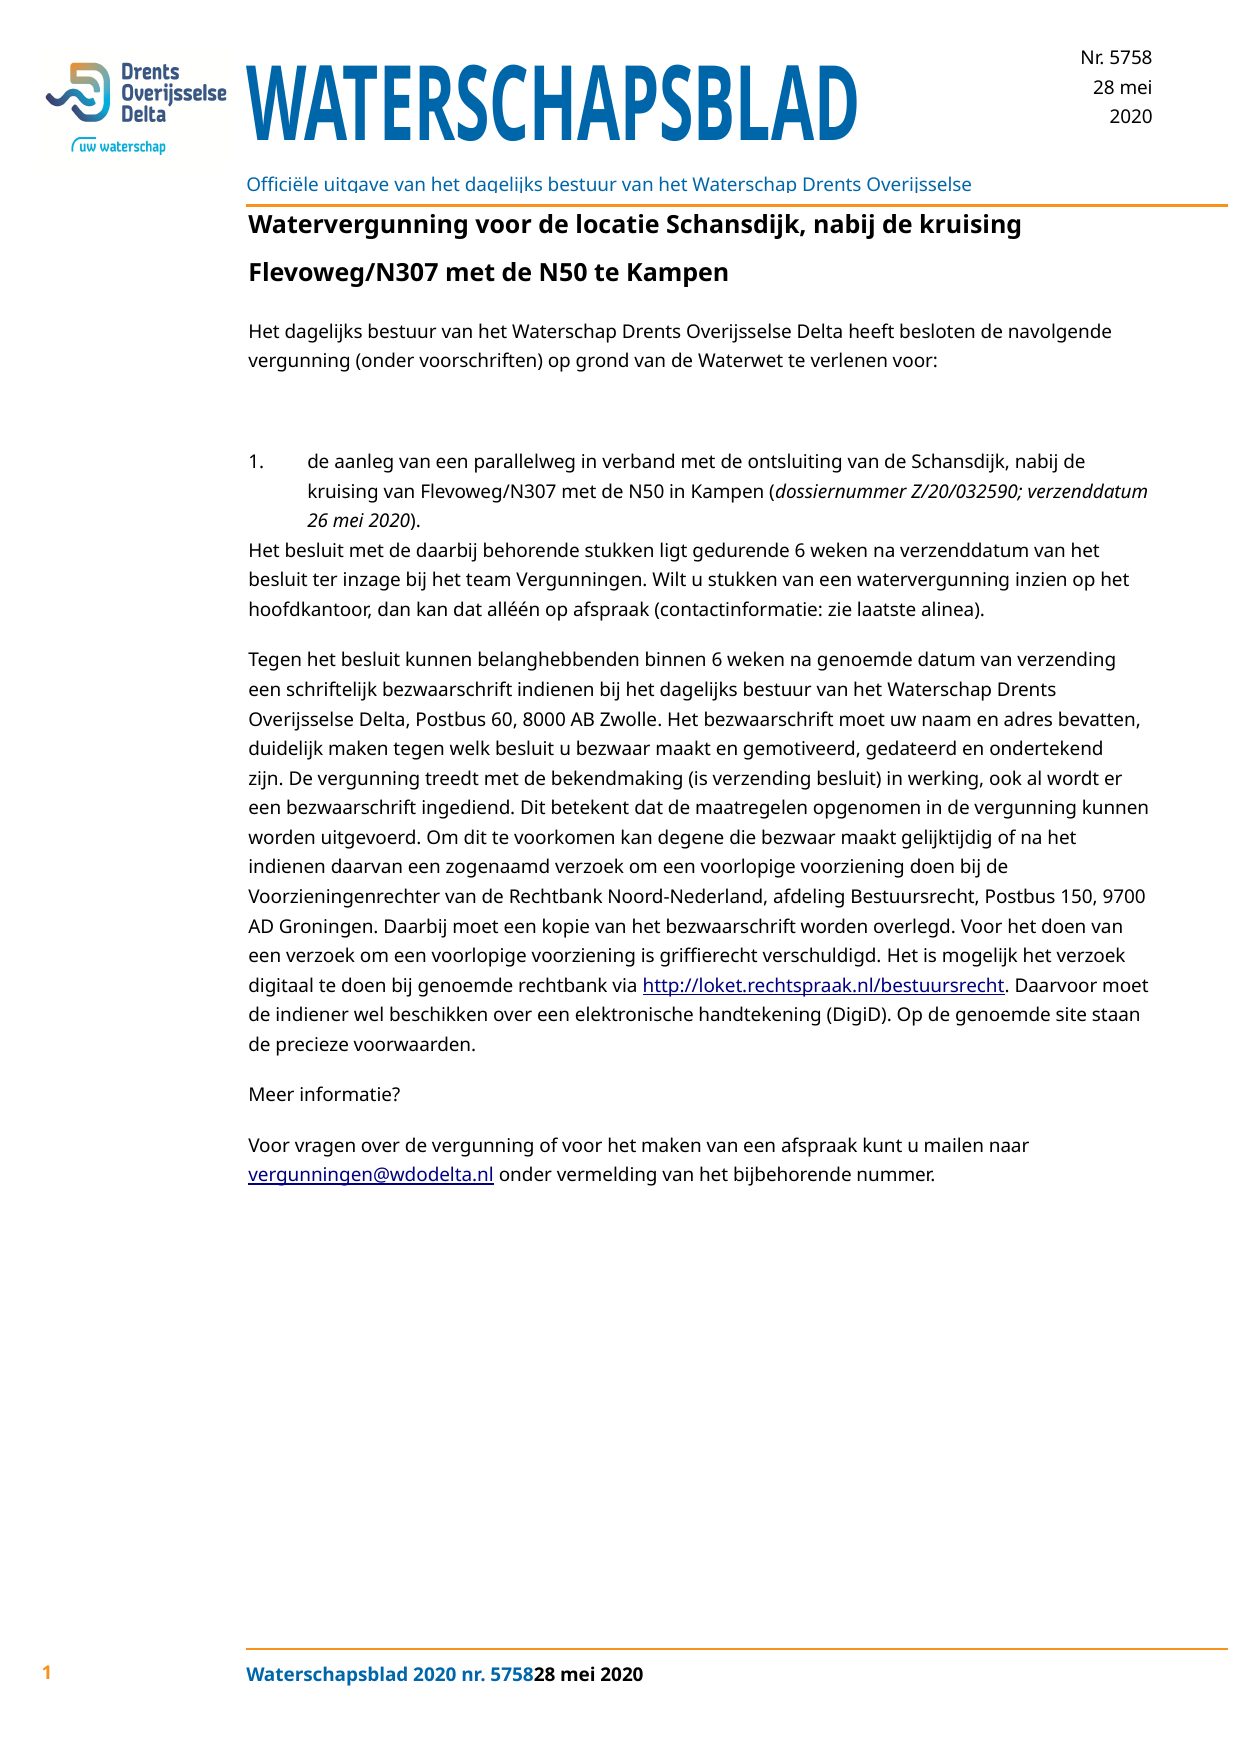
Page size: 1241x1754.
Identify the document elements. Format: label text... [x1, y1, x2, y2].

text Tegen het besluit kunnen belanghebbenden binnen 6 weken na genoemde datum van verzending een schriftelijk bezwaarschrift indienen bij het dagelijks bestuur van het Waterschap Drents Overijsselse Delta, Postbus 60, 8000 AB Zwolle. Het bezwaarschrift moet uw naam en adres bevatten, duidelijk maken tegen welk besluit u bezwaar maakt en gemotiveerd, gedateerd en ondertekend zijn. De vergunning treedt met de bekendmaking (is verzending besluit) in werking, ook al wordt er een bezwaarschrift ingediend. Dit betekent dat de maatregelen opgenomen in de vergunning kunnen worden uitgevoerd. Om dit te voorkomen kan degene die bezwaar maakt gelijktijdig of na het indienen daarvan een zogenaamd verzoek om een voorlopige voorziening doen bij de Voorzieningenrechter van de Rechtbank Noord-Nederland, afdeling Bestuursrecht, Postbus 150, 9700 AD Groningen. Daarbij moet een kopie van het bezwaarschrift worden overlegd. Voor het doen van een verzoek om een voorlopige voorziening is griffierecht verschuldigd. Het is mogelijk het verzoek digitaal te doen bij genoemde rechtbank via http://loket.rechtspraak.nl/bestuursrecht. Daarvoor moet de indiener wel beschikken over een elektronische handtekening (DigiD). Op de genoemde site staan de precieze voorwaarden. [248, 647, 1152, 1057]
text Meer informatie? [248, 1082, 1152, 1107]
text Watervergunning voor de locatie Schansdijk, nabij de kruising Flevoweg/N307 met de N50 te Kampen [248, 207, 1152, 288]
text Voor vragen over de vergunning of voor het maken van een afspraak kunt u mailen naar vergunningen@wdodelta.nl onder vermelding van het bijbehorende nummer. [248, 1132, 1152, 1187]
list de aanleg van een parallelweg in verband met de ontsluiting van de Schansdijk, nabij de kruising van Flevoweg/N307 met de N50 in Kampen (dossiernummer Z/20/032590; verzenddatum 26 mei 2020). [248, 448, 1152, 533]
text Het dagelijks bestuur van het Waterschap Drents Overijsselse Delta heeft besloten de navolgende vergunning (onder voorschriften) op grond van de Waterwet te verlenen voor: [248, 318, 1152, 373]
picture [41, 47, 231, 172]
text Het besluit met de daarbij behorende stukken ligt gedurende 6 weken na verzenddatum van het besluit ter inzage bij het team Vergunningen. Wilt u stukken van een watervergunning inzien op het hoofdkantoor, dan kan dat alléén op afspraak (contactinformatie: zie laatste alinea). [248, 537, 1152, 622]
